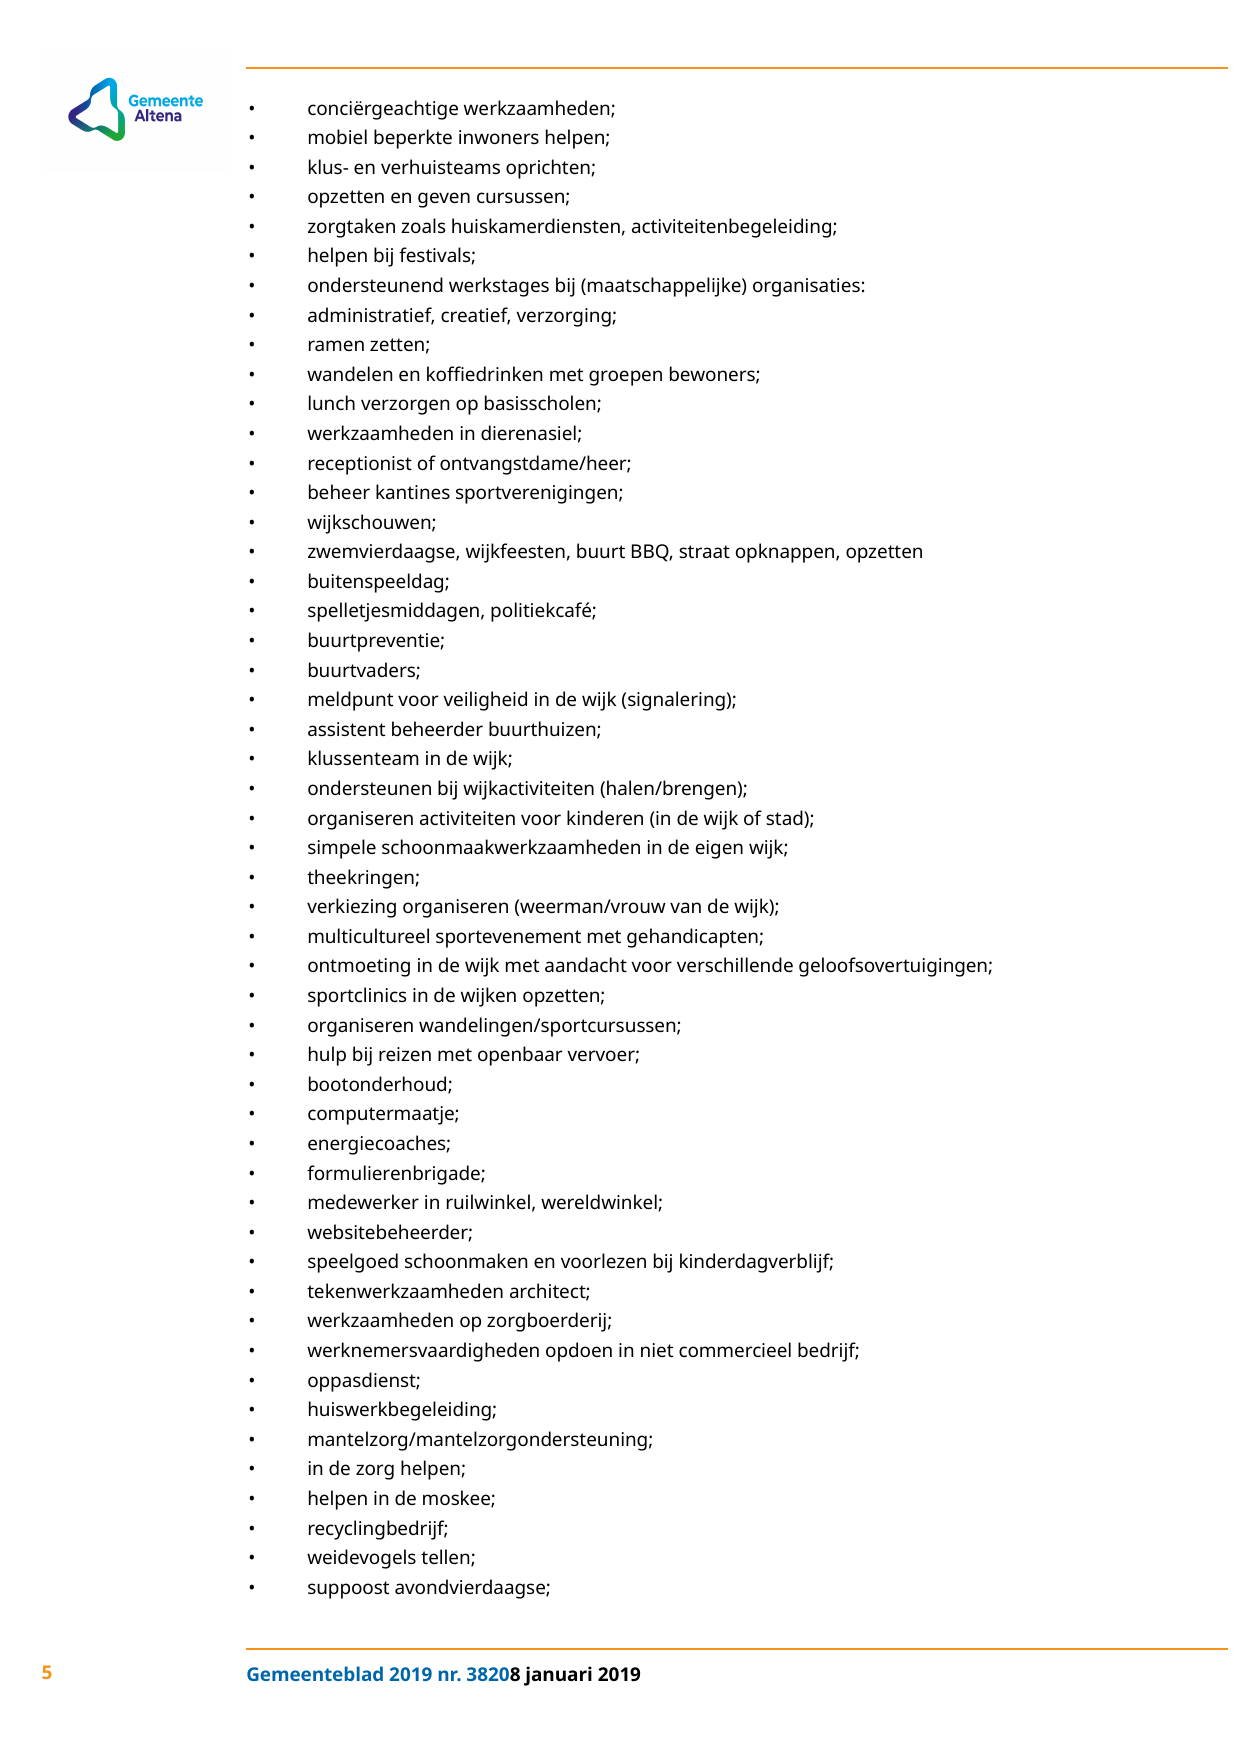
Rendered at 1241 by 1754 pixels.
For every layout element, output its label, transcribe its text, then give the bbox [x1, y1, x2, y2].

list verkiezing organiseren (weerman/vrouw van de wijk); [248, 893, 1152, 919]
list recyclingbedrijf; [248, 1515, 1152, 1541]
list opzetten en geven cursussen; [248, 183, 1152, 209]
list websitebeheerder; [248, 1219, 1152, 1245]
list meldpunt voor veiligheid in de wijk (signalering); [248, 686, 1152, 712]
list speelgoed schoonmaken en voorlezen bij kinderdagverblijf; [248, 1248, 1152, 1274]
list klus- en verhuisteams oprichten; [248, 154, 1152, 180]
list in de zorg helpen; [248, 1456, 1152, 1481]
list huiswerkbegeleiding; [248, 1396, 1152, 1422]
list mobiel beperkte inwoners helpen; [248, 124, 1152, 150]
list energiecoaches; [248, 1130, 1152, 1156]
list sportclinics in de wijken opzetten; [248, 982, 1152, 1008]
list werkzaamheden op zorgboerderij; [248, 1308, 1152, 1333]
list wijkschouwen; [248, 509, 1152, 535]
list zwemvierdaagse, wijkfeesten, buurt BBQ, straat opknappen, opzetten [248, 538, 1152, 564]
list spelletjesmiddagen, politiekcafé; [248, 598, 1152, 623]
list buitenspeeldag; [248, 568, 1152, 594]
list zorgtaken zoals huiskamerdiensten, activiteitenbegeleiding; [248, 213, 1152, 239]
list buurtvaders; [248, 657, 1152, 683]
list werkzaamheden in dierenasiel; [248, 420, 1152, 446]
list organiseren activiteiten voor kinderen (in de wijk of stad); [248, 805, 1152, 831]
list helpen in de moskee; [248, 1485, 1152, 1511]
list ontmoeting in de wijk met aandacht voor verschillende geloofsovertuigingen; [248, 953, 1152, 978]
list hulp bij reizen met openbaar vervoer; [248, 1041, 1152, 1067]
list buurtpreventie; [248, 627, 1152, 653]
list computermaatje; [248, 1101, 1152, 1126]
list simpele schoonmaakwerkzaamheden in de eigen wijk; [248, 834, 1152, 860]
list werknemersvaardigheden opdoen in niet commercieel bedrijf; [248, 1337, 1152, 1363]
list administratief, creatief, verzorging; [248, 302, 1152, 328]
list mantelzorg/mantelzorgondersteuning; [248, 1426, 1152, 1452]
list lunch verzorgen op basisscholen; [248, 391, 1152, 416]
list ondersteunend werkstages bij (maatschappelijke) organisaties: [248, 272, 1152, 298]
list ondersteunen bij wijkactiviteiten (halen/brengen); [248, 775, 1152, 801]
list ramen zetten; [248, 331, 1152, 357]
picture [41, 47, 231, 172]
list helpen bij festivals; [248, 243, 1152, 268]
list medewerker in ruilwinkel, wereldwinkel; [248, 1189, 1152, 1215]
list weidevogels tellen; [248, 1544, 1152, 1570]
list assistent beheerder buurthuizen; [248, 716, 1152, 742]
list tekenwerkzaamheden architect; [248, 1278, 1152, 1304]
list conciërgeachtige werkzaamheden; [248, 95, 1152, 121]
list klussenteam in de wijk; [248, 746, 1152, 771]
list receptionist of ontvangstdame/heer; [248, 450, 1152, 476]
list organiseren wandelingen/sportcursussen; [248, 1012, 1152, 1038]
list bootonderhoud; [248, 1071, 1152, 1097]
list oppasdienst; [248, 1367, 1152, 1393]
list multicultureel sportevenement met gehandicapten; [248, 923, 1152, 949]
list suppoost avondvierdaagse; [248, 1574, 1152, 1600]
list theekringen; [248, 864, 1152, 890]
list wandelen en koffiedrinken met groepen bewoners; [248, 361, 1152, 387]
list formulierenbrigade; [248, 1160, 1152, 1186]
list beheer kantines sportverenigingen; [248, 479, 1152, 505]
